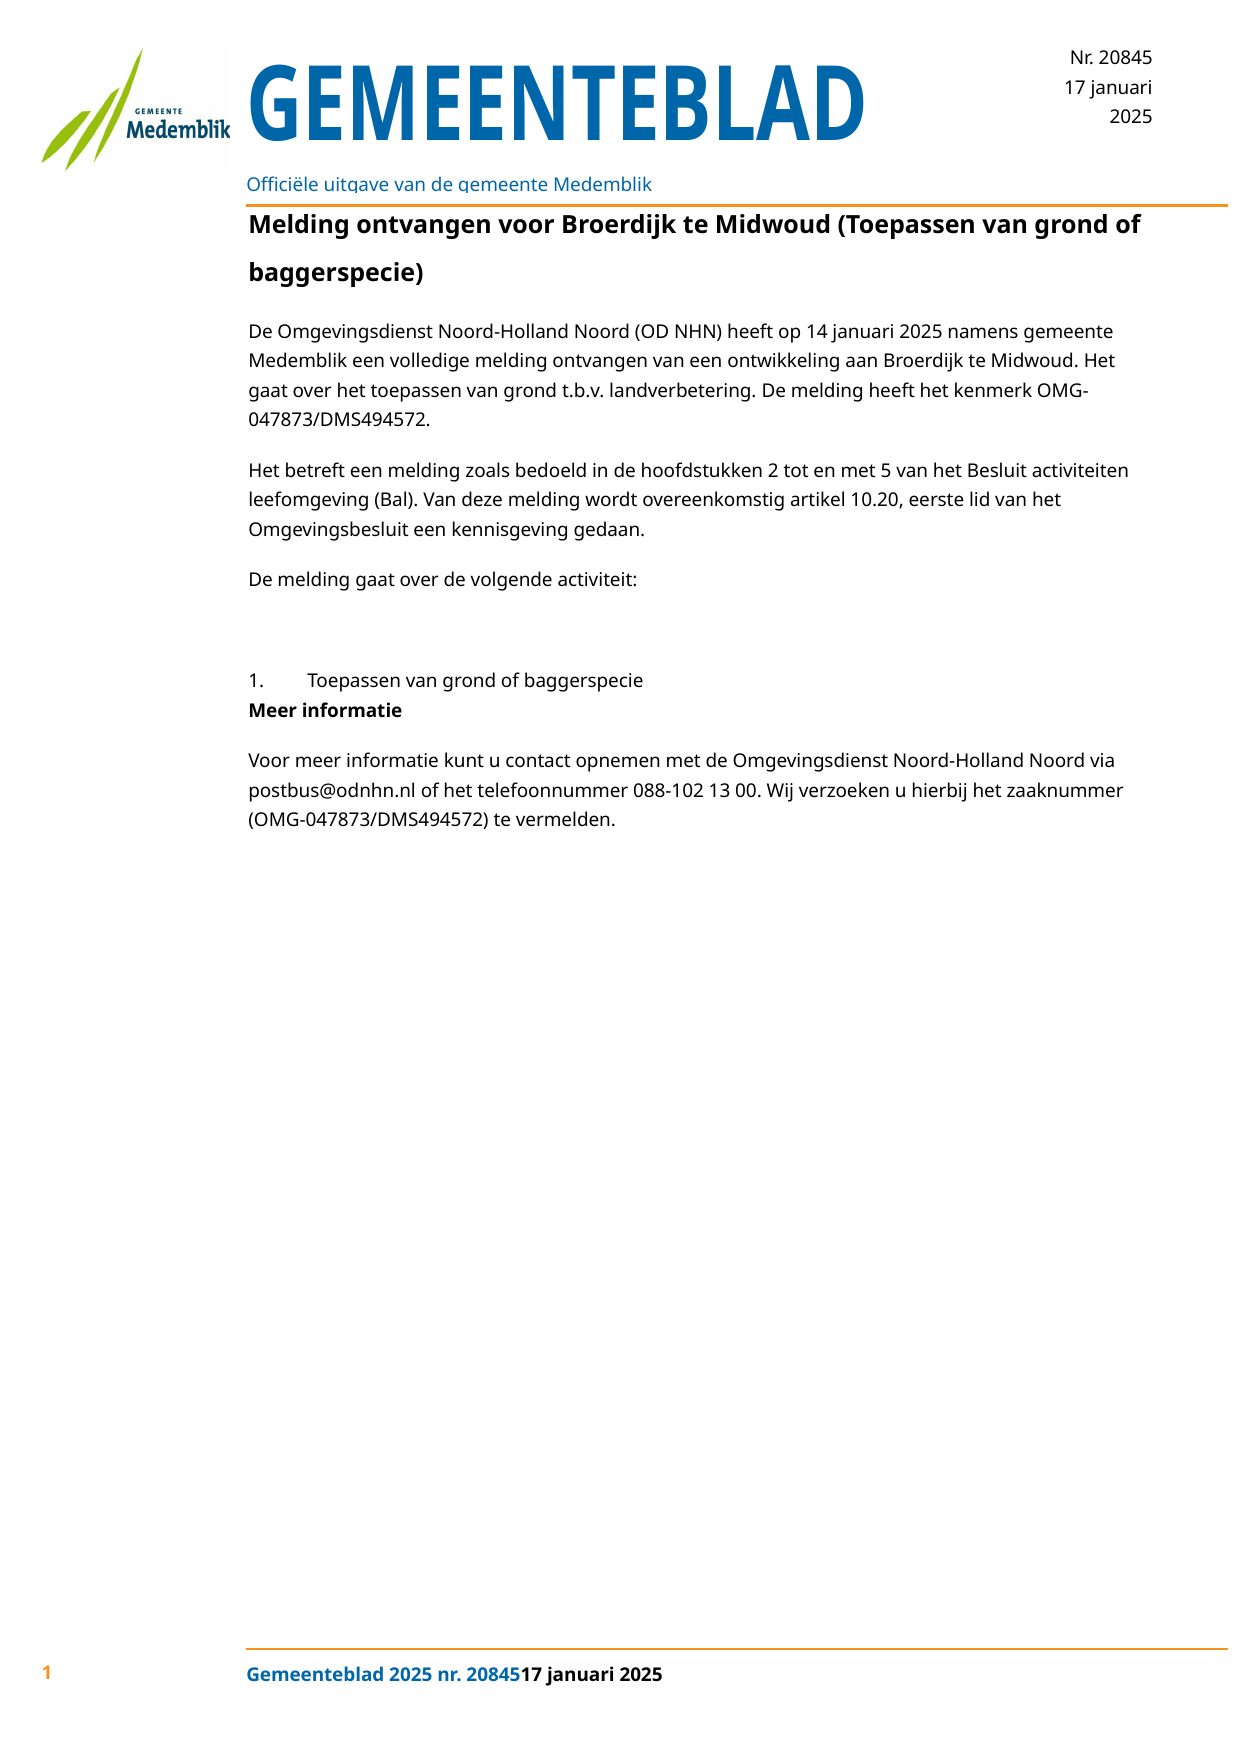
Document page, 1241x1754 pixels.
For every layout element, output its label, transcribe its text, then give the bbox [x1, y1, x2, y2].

text De melding gaat over de volgende activiteit: [248, 567, 1152, 592]
text Voor meer informatie kunt u contact opnemen met de Omgevingsdienst Noord-Holland Noord via postbus@odnhn.nl of het telefoonnummer 088-102 13 00. Wij verzoeken u hierbij het zaaknummer (OMG-047873/DMS494572) te vermelden. [248, 747, 1152, 832]
text Het betreft een melding zoals bedoeld in de hoofdstukken 2 tot en met 5 van het Besluit activiteiten leefomgeving (Bal). Van deze melding wordt overeenkomstig artikel 10.20, eerste lid van het Omgevingsbesluit een kennisgeving gedaan. [248, 457, 1152, 542]
text Meer informatie [248, 697, 1152, 723]
text De Omgevingsdienst Noord-Holland Noord (OD NHN) heeft op 14 januari 2025 namens gemeente Medemblik een volledige melding ontvangen van een ontwikkeling aan Broerdijk te Midwoud. Het gaat over het toepassen van grond t.b.v. landverbetering. De melding heeft het kenmerk OMG-047873/DMS494572. [248, 318, 1152, 432]
text Melding ontvangen voor Broerdijk te Midwoud (Toepassen van grond of baggerspecie) [248, 207, 1152, 288]
list Toepassen van grond of baggerspecie [248, 667, 1152, 693]
picture [41, 47, 231, 172]
